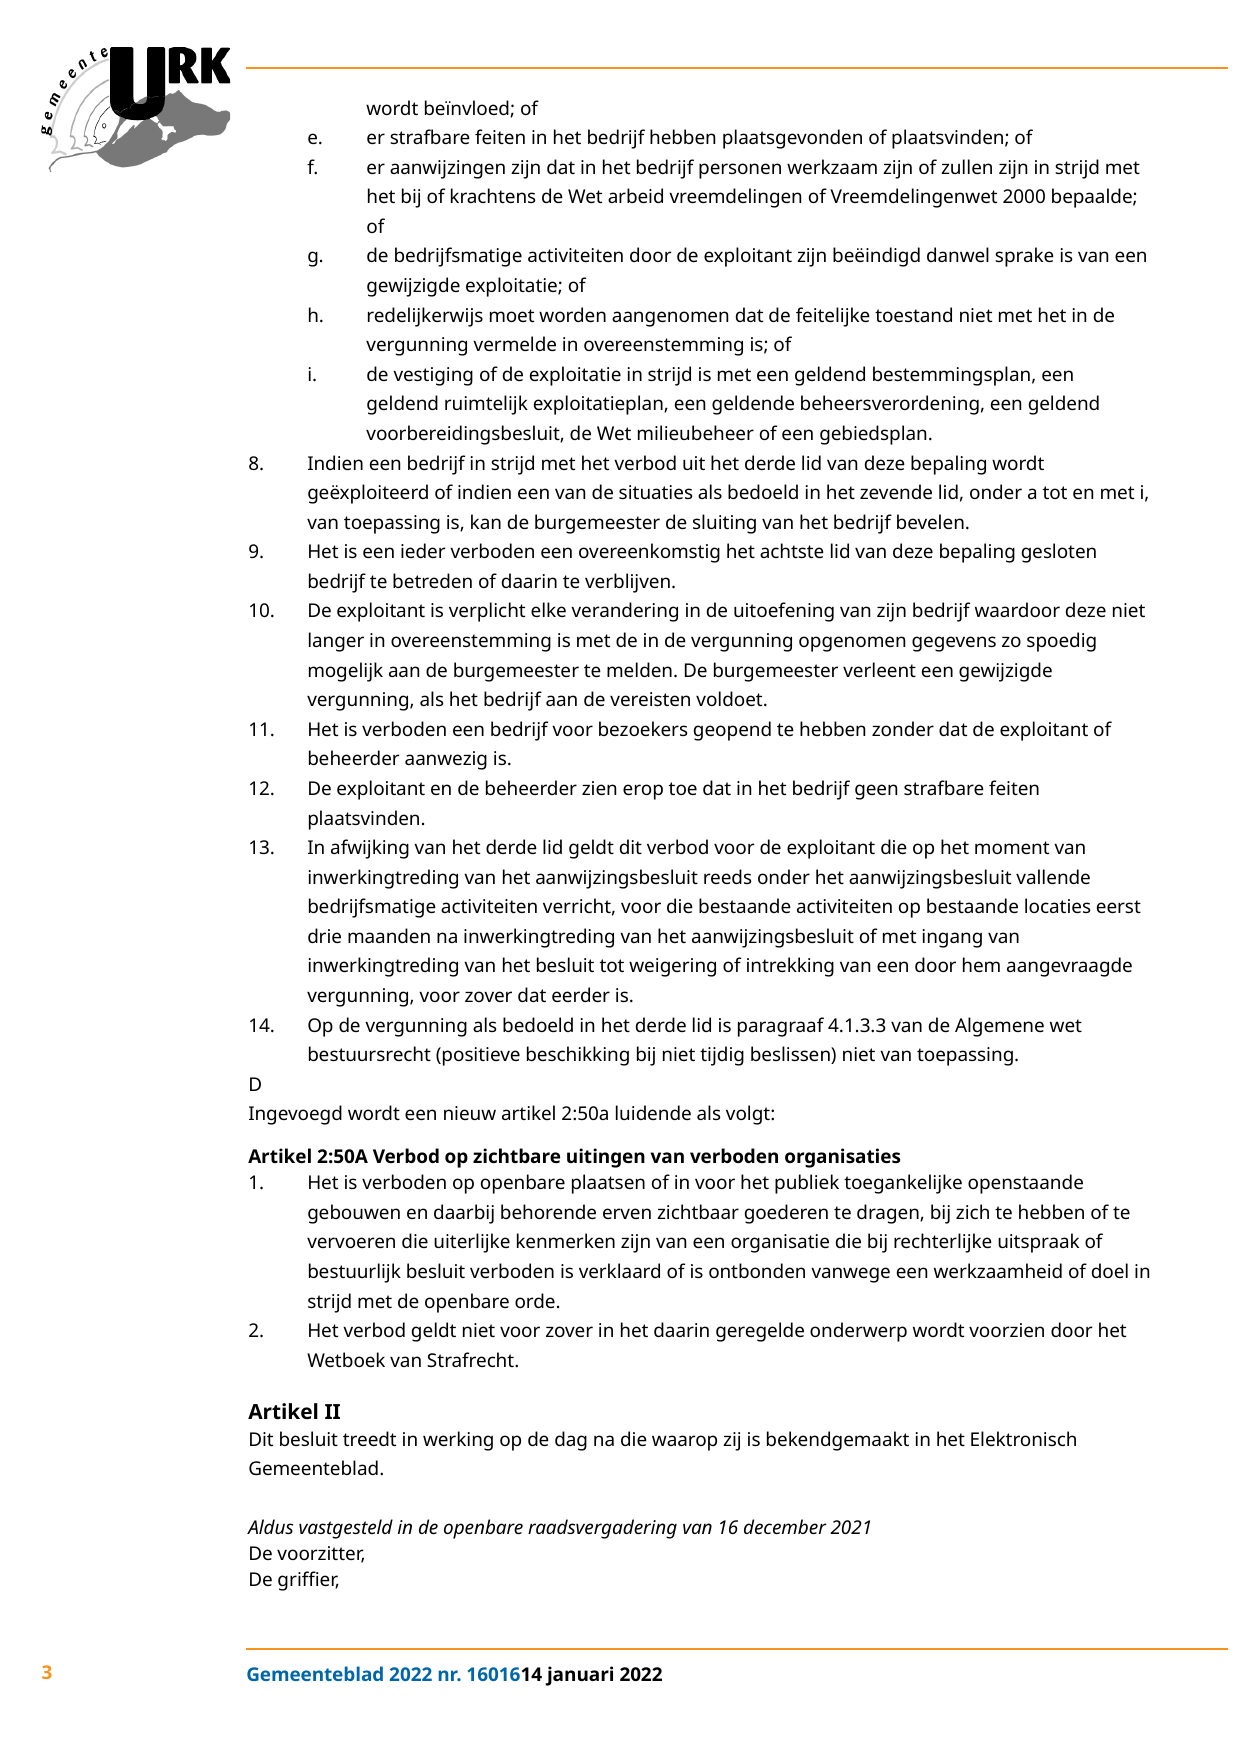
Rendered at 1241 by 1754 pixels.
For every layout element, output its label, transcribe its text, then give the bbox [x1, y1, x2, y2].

list Indien een bedrijf in strijd met het verbod uit het derde lid van deze bepaling wordt geëxploiteerd of indien een van de situaties als bedoeld in het zevende lid, onder a tot en met i, van toepassing is, kan de burgemeester de sluiting van het bedrijf bevelen. [248, 450, 1152, 535]
text Aldus vastgesteld in de openbare raadsvergadering van 16 december 2021 [248, 1514, 1152, 1540]
text De voorzitter, [248, 1540, 1152, 1566]
list In afwijking van het derde lid geldt dit verbod voor de exploitant die op het moment van inwerkingtreding van het aanwijzingsbesluit reeds onder het aanwijzingsbesluit vallende bedrijfsmatige activiteiten verricht, voor die bestaande activiteiten op bestaande locaties eerst drie maanden na inwerkingtreding van het aanwijzingsbesluit of met ingang van inwerkingtreding van het besluit tot weigering of intrekking van een door hem aangevraagde vergunning, voor zover dat eerder is. [248, 834, 1152, 1008]
text Artikel II [248, 1397, 1152, 1426]
list De exploitant en de beheerder zien erop toe dat in het bedrijf geen strafbare feiten plaatsvinden. [248, 775, 1152, 831]
list de bedrijfsmatige activiteiten door de exploitant zijn beëindigd danwel sprake is van een gewijzigde exploitatie; of [307, 243, 1152, 298]
list wordt beïnvloed; of [307, 95, 1152, 121]
list er strafbare feiten in het bedrijf hebben plaatsgevonden of plaatsvinden; of [307, 124, 1152, 150]
list Het is een ieder verboden een overeenkomstig het achtste lid van deze bepaling gesloten bedrijf te betreden of daarin te verblijven. [248, 538, 1152, 594]
list er aanwijzingen zijn dat in het bedrijf personen werkzaam zijn of zullen zijn in strijd met het bij of krachtens de Wet arbeid vreemdelingen of Vreemdelingenwet 2000 bepaalde; of [307, 154, 1152, 239]
list Het verbod geldt niet voor zover in het daarin geregelde onderwerp wordt voorzien door het Wetboek van Strafrecht. [248, 1317, 1152, 1373]
list de vestiging of de exploitatie in strijd is met een geldend bestemmingsplan, een geldend ruimtelijk exploitatieplan, een geldende beheersverordening, een geldend voorbereidingsbesluit, de Wet milieubeheer of een gebiedsplan. [307, 361, 1152, 446]
picture [41, 47, 231, 172]
list Het is verboden op openbare plaatsen of in voor het publiek toegankelijke openstaande gebouwen en daarbij behorende erven zichtbaar goederen te dragen, bij zich te hebben of te vervoeren die uiterlijke kenmerken zijn van een organisatie die bij rechterlijke uitspraak of bestuurlijk besluit verboden is verklaard of is ontbonden vanwege een werkzaamheid of doel in strijd met de openbare orde. [248, 1169, 1152, 1313]
list Het is verboden een bedrijf voor bezoekers geopend te hebben zonder dat de exploitant of beheerder aanwezig is. [248, 716, 1152, 771]
text Artikel 2:50A Verbod op zichtbare uitingen van verboden organisaties [248, 1144, 1152, 1169]
list Op de vergunning als bedoeld in het derde lid is paragraaf 4.1.3.3 van de Algemene wet bestuursrecht (positieve beschikking bij niet tijdig beslissen) niet van toepassing. [248, 1012, 1152, 1067]
list De exploitant is verplicht elke verandering in de uitoefening van zijn bedrijf waardoor deze niet langer in overeenstemming is met de in de vergunning opgenomen gegevens zo spoedig mogelijk aan de burgemeester te melden. De burgemeester verleent een gewijzigde vergunning, als het bedrijf aan de vereisten voldoet. [248, 598, 1152, 712]
text Dit besluit treedt in werking op de dag na die waarop zij is bekendgemaakt in het Elektronisch Gemeenteblad. [248, 1426, 1152, 1481]
text Ingevoegd wordt een nieuw artikel 2:50a luidende als volgt: [248, 1101, 1152, 1126]
list redelijkerwijs moet worden aangenomen dat de feitelijke toestand niet met het in de vergunning vermelde in overeenstemming is; of [307, 302, 1152, 357]
text De griffier, [248, 1566, 1152, 1592]
text D [248, 1071, 1152, 1097]
